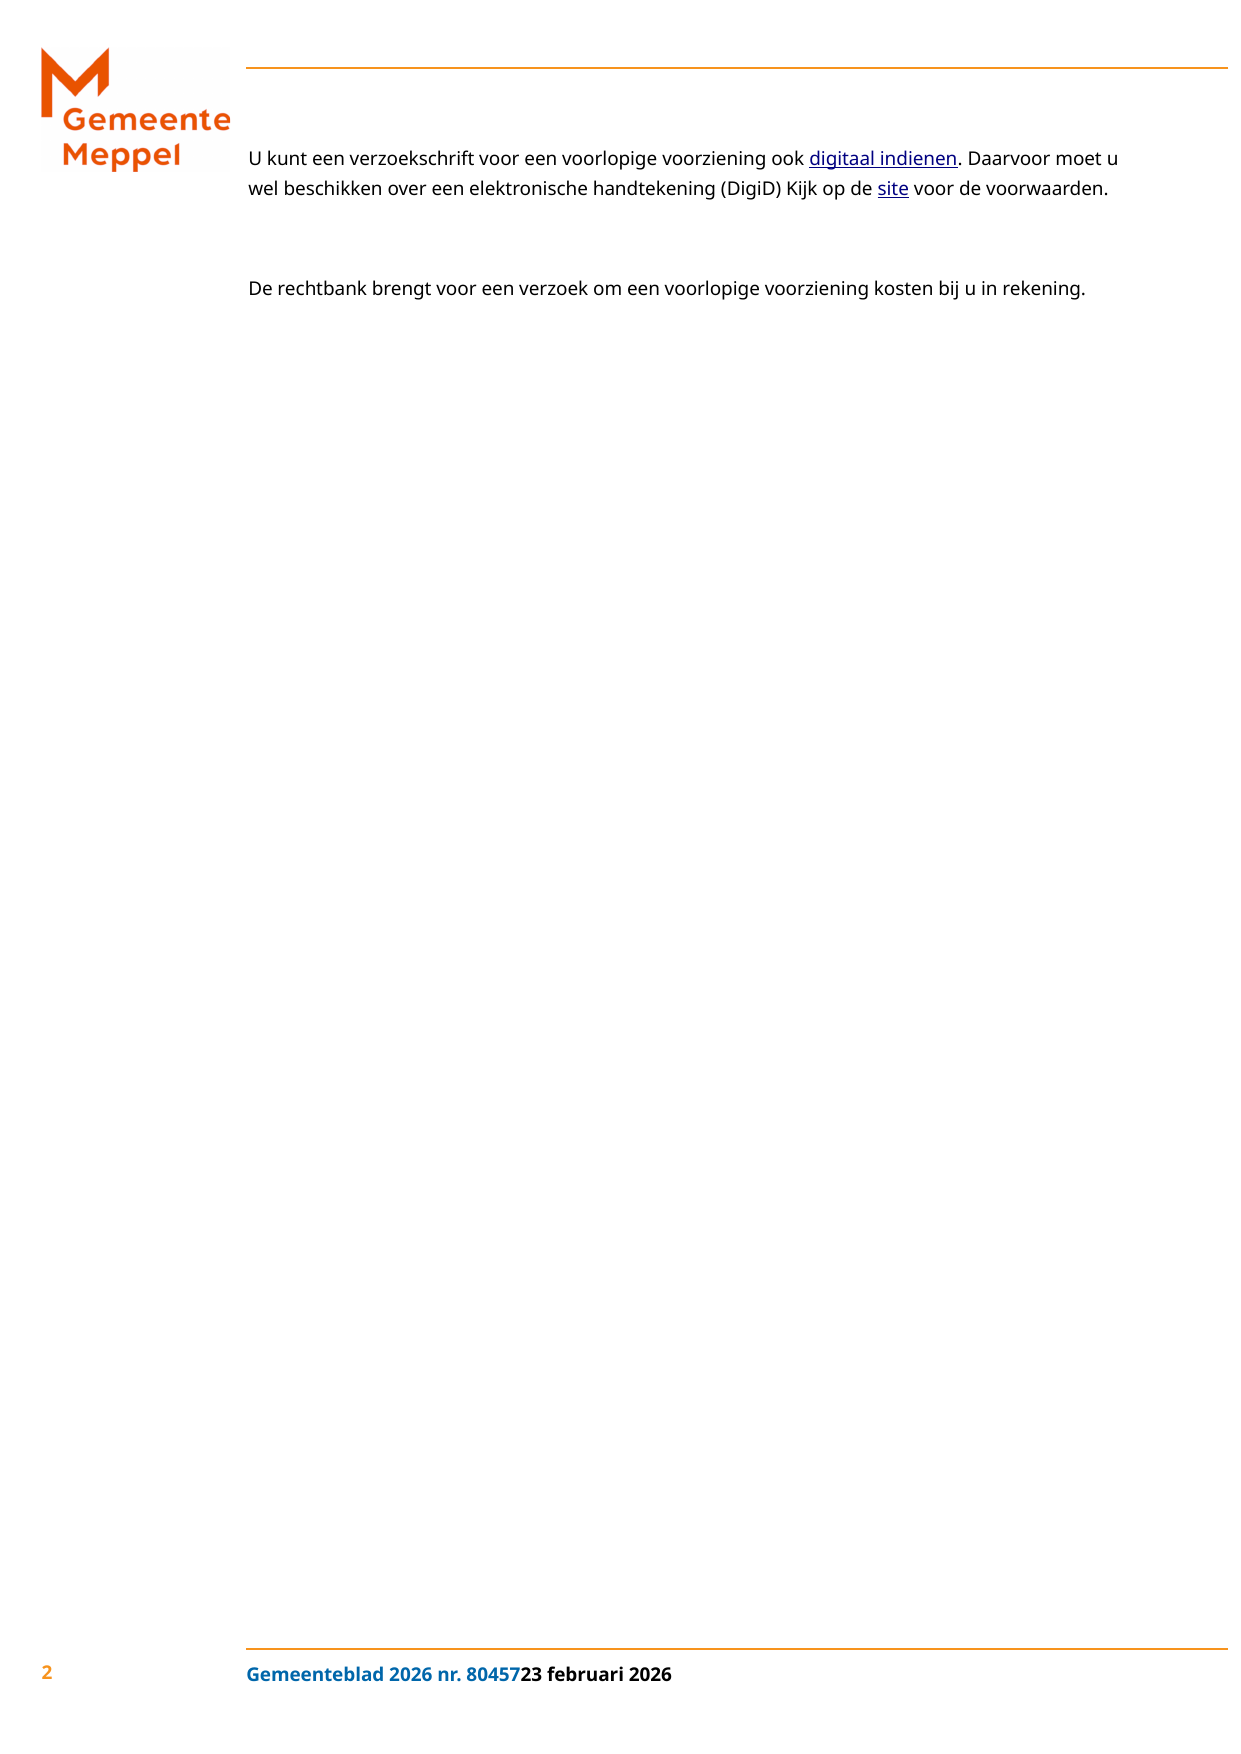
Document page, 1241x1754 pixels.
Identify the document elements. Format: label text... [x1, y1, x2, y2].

text De rechtbank brengt voor een verzoek om een voorlopige voorziening kosten bij u in rekening. [248, 276, 1152, 301]
picture [41, 47, 231, 172]
text U kunt een verzoekschrift voor een voorlopige voorziening ook digitaal indienen. Daarvoor moet u wel beschikken over een elektronische handtekening (DigiD) Kijk op de site voor de voorwaarden. [248, 145, 1152, 201]
